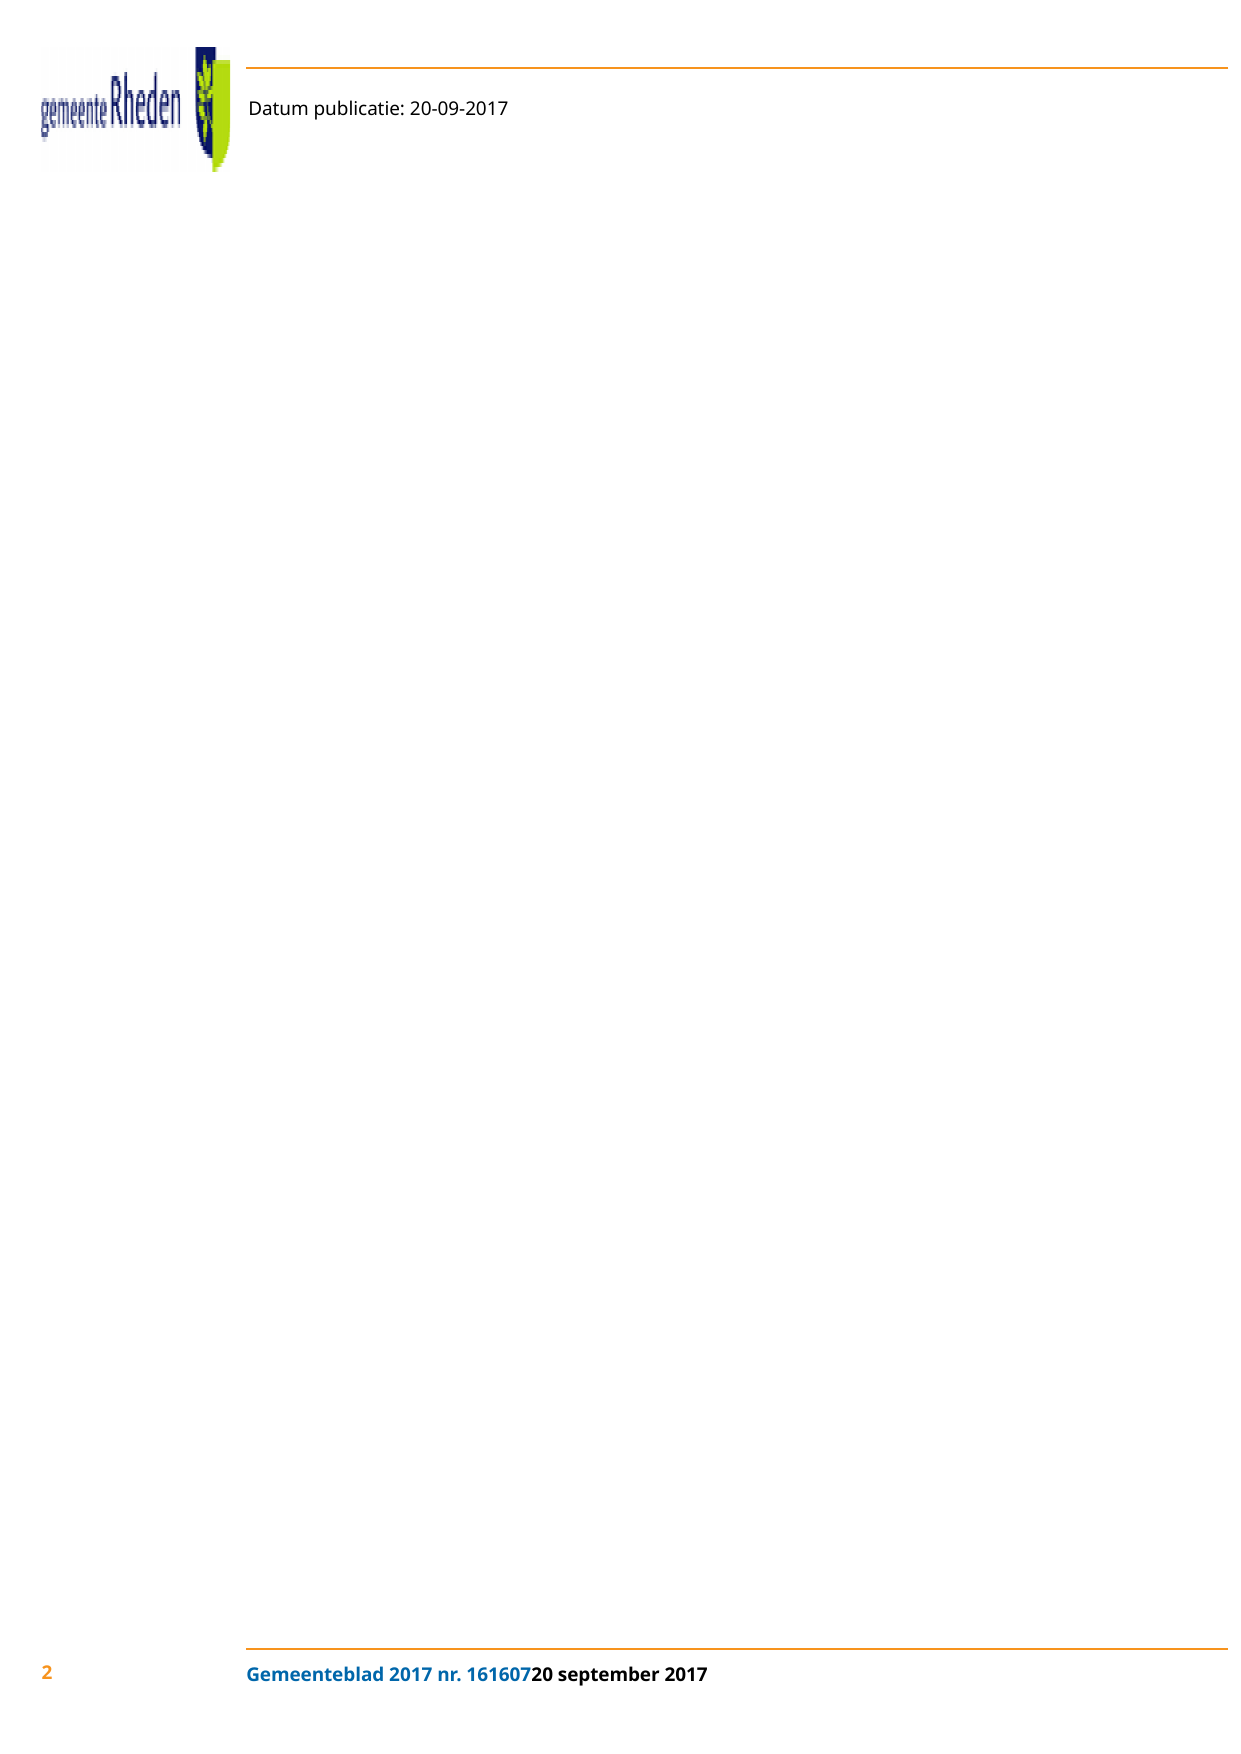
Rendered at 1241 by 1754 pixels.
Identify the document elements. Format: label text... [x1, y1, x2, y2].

text Datum publicatie: 20-09-2017 [248, 95, 1152, 121]
picture [41, 47, 231, 172]
